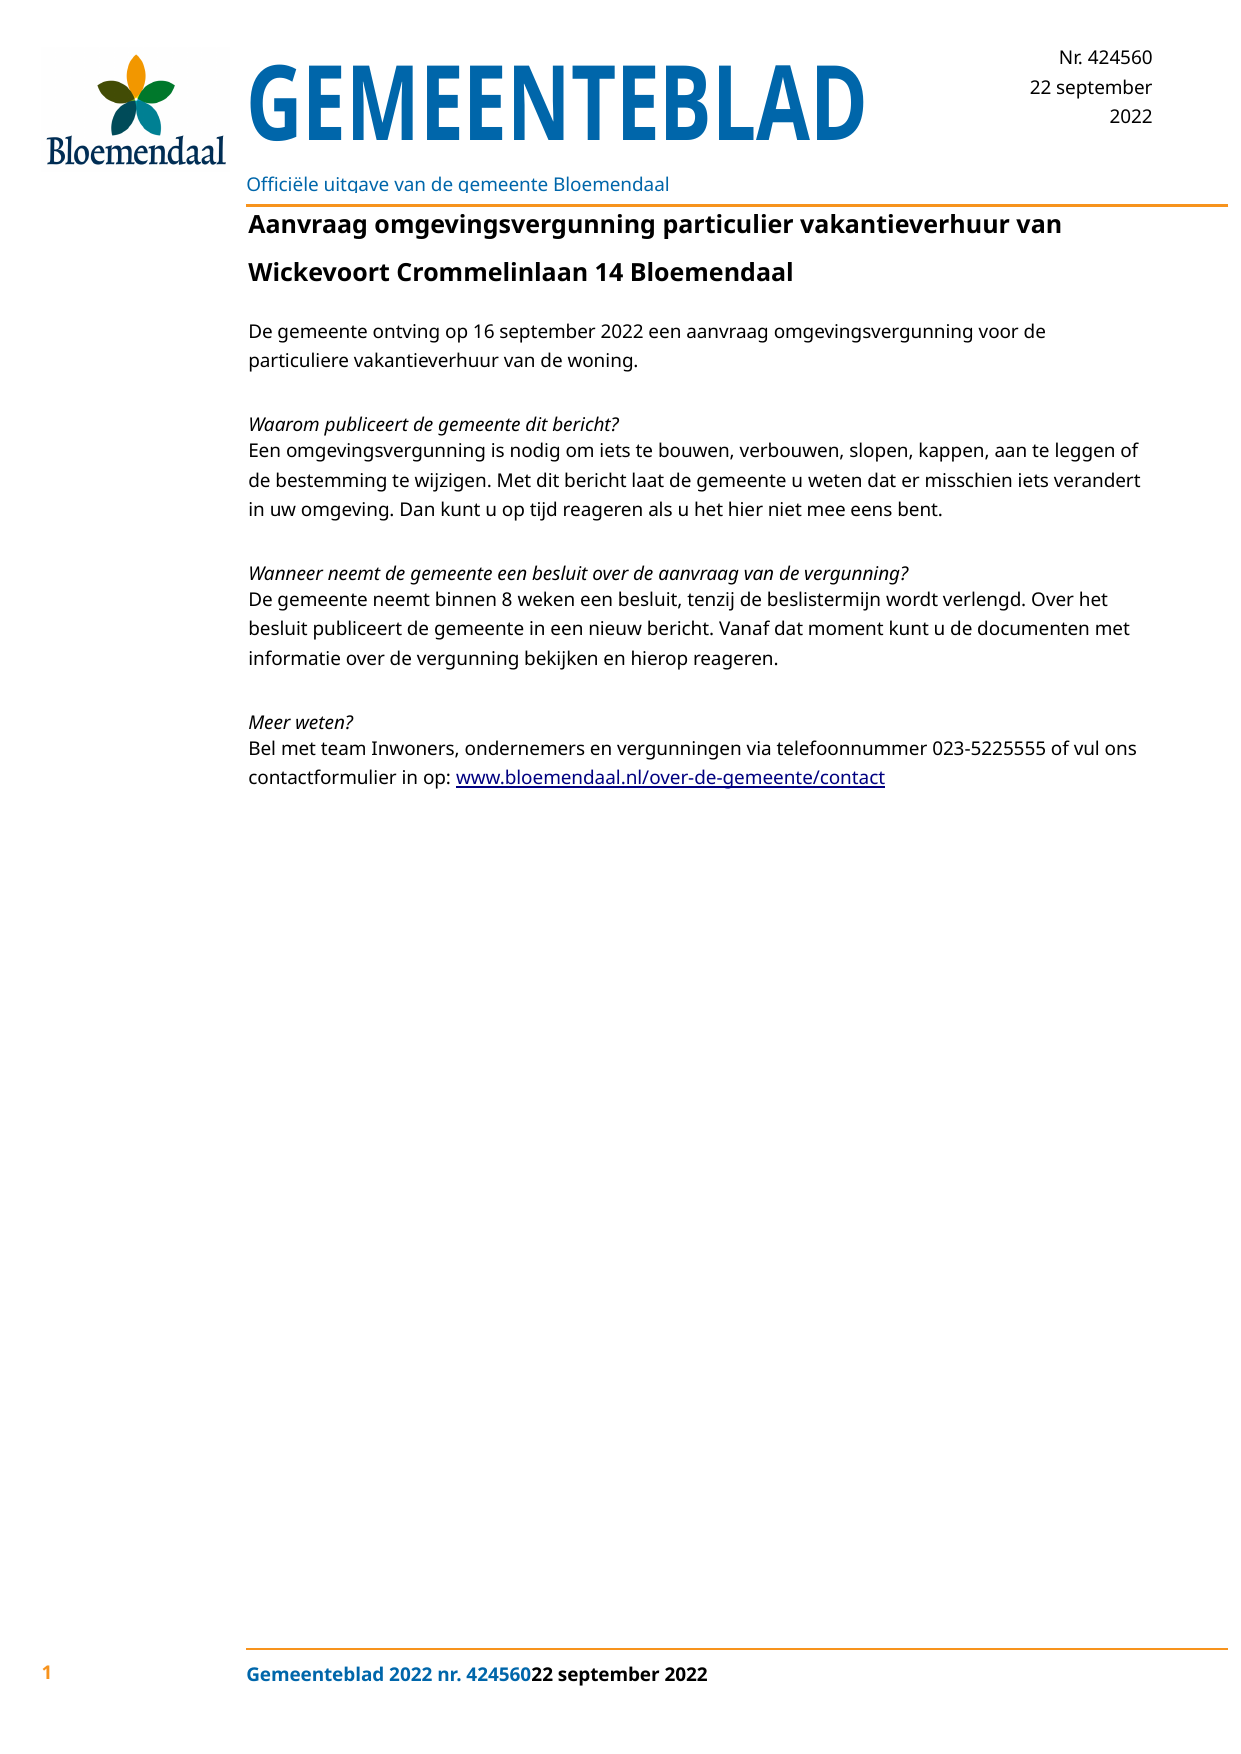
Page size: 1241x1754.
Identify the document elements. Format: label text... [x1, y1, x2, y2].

text Een omgevingsvergunning is nodig om iets te bouwen, verbouwen, slopen, kappen, aan te leggen of de bestemming te wijzigen. Met dit bericht laat de gemeente u weten dat er misschien iets verandert in uw omgeving. Dan kunt u op tijd reageren als u het hier niet mee eens bent. [248, 437, 1152, 522]
text Wanneer neemt de gemeente een besluit over de aanvraag van de vergunning? [248, 560, 1152, 586]
text Waarom publiceert de gemeente dit bericht? [248, 411, 1152, 437]
picture [41, 47, 231, 172]
text Aanvraag omgevingsvergunning particulier vakantieverhuur van Wickevoort Crommelinlaan 14 Bloemendaal [248, 207, 1152, 288]
text De gemeente neemt binnen 8 weken een besluit, tenzij de beslistermijn wordt verlengd. Over het besluit publiceert de gemeente in een nieuw bericht. Vanaf dat moment kunt u de documenten met informatie over de vergunning bekijken en hierop reageren. [248, 586, 1152, 671]
text De gemeente ontving op 16 september 2022 een aanvraag omgevingsvergunning voor de particuliere vakantieverhuur van de woning. [248, 318, 1152, 373]
text Meer weten? [248, 709, 1152, 735]
text Bel met team Inwoners, ondernemers en vergunningen via telefoonnummer 023-5225555 of vul ons contactformulier in op: www.bloemendaal.nl/over-de-gemeente/contact [248, 735, 1152, 790]
